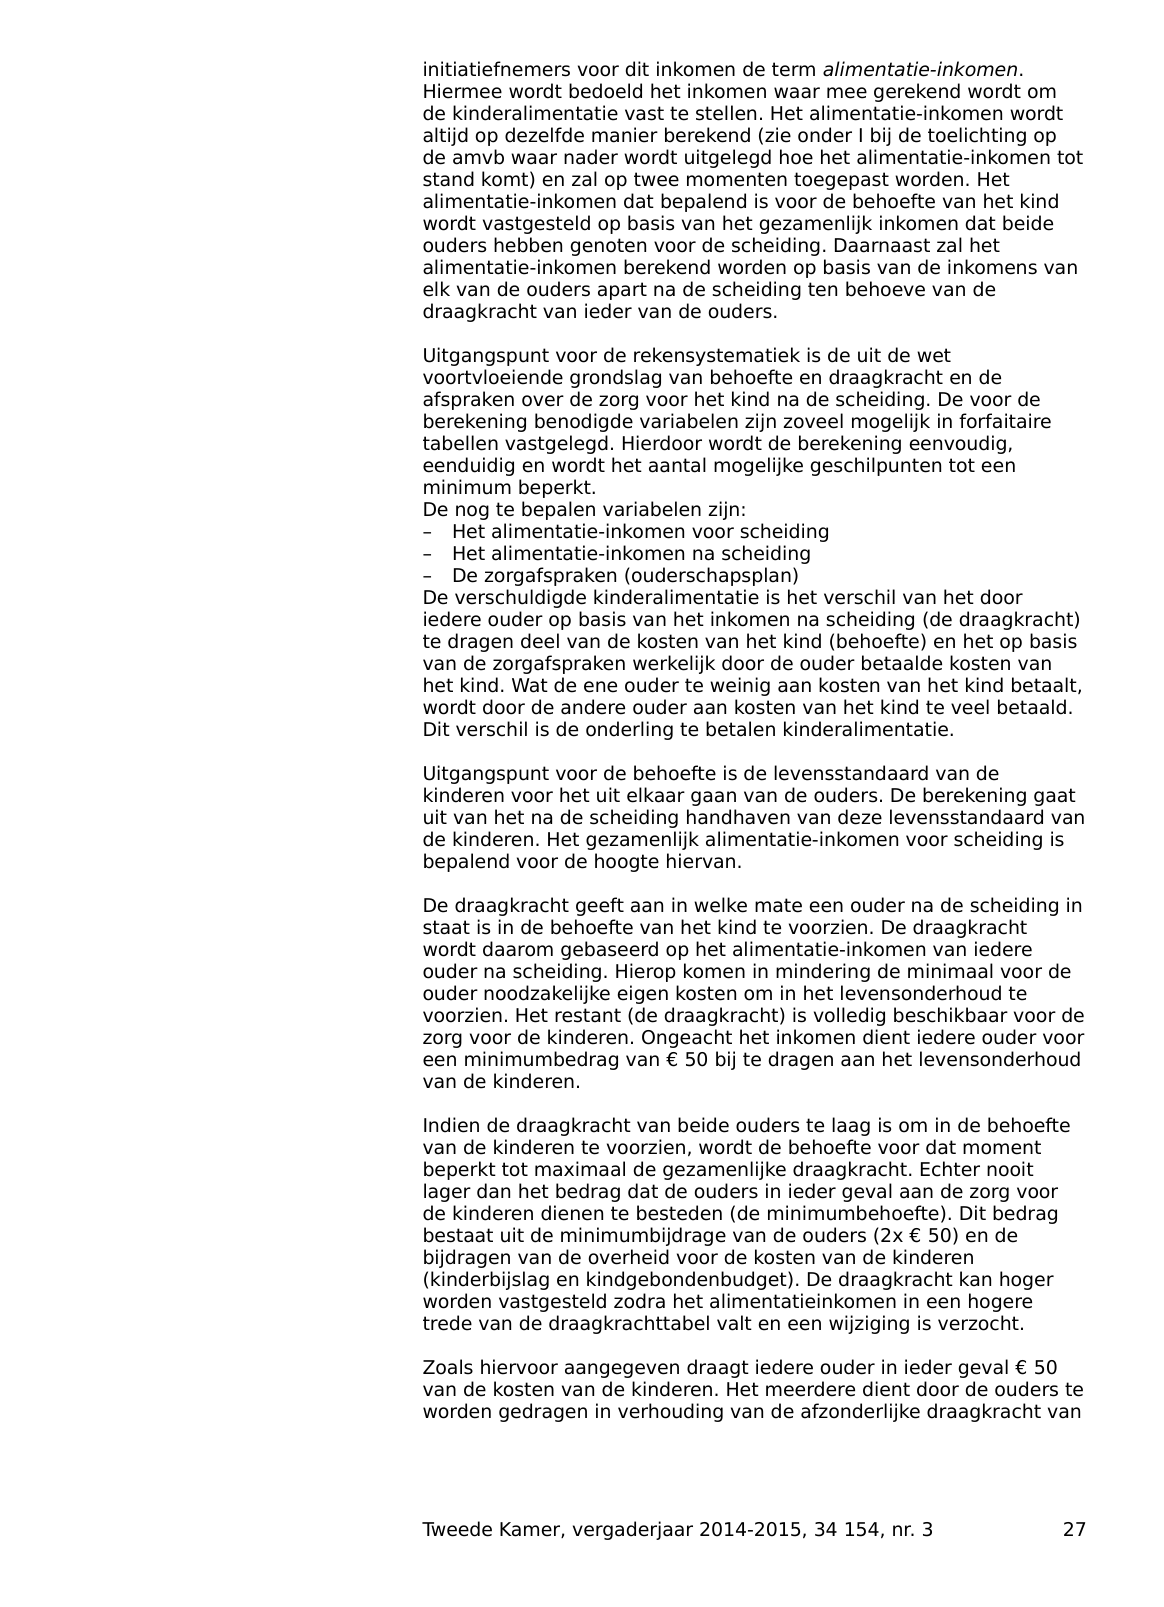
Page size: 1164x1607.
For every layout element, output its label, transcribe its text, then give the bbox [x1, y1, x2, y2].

text initiatiefnemers voor dit inkomen de term alimentatie-inkomen. Hiermee wordt bedoeld het inkomen waar mee gerekend wordt om de kinderalimentatie vast te stellen. Het alimentatie-inkomen wordt altijd op dezelfde manier berekend (zie onder I bij de toelichting op de amvb waar nader wordt uitgelegd hoe het alimentatie-inkomen tot stand komt) en zal op twee momenten toegepast worden. Het alimentatie-inkomen dat bepalend is voor de behoefte van het kind wordt vastgesteld op basis van het gezamenlijk inkomen dat beide ouders hebben genoten voor de scheiding. Daarnaast zal het alimentatie-inkomen berekend worden op basis van de inkomens van elk van de ouders apart na de scheiding ten behoeve van de draagkracht van ieder van de ouders. [422, 59, 1087, 323]
text Uitgangspunt voor de behoefte is de levensstandaard van de kinderen voor het uit elkaar gaan van de ouders. De berekening gaat uit van het na de scheiding handhaven van deze levensstandaard van de kinderen. Het gezamenlijk alimentatie-inkomen voor scheiding is bepalend voor de hoogte hiervan. [422, 763, 1087, 873]
text – Het alimentatie-inkomen voor scheiding [422, 521, 1087, 543]
text De verschuldigde kinderalimentatie is het verschil van het door iedere ouder op basis van het inkomen na scheiding (de draagkracht) te dragen deel van de kosten van het kind (behoefte) en het op basis van de zorgafspraken werkelijk door de ouder betaalde kosten van het kind. Wat de ene ouder te weinig aan kosten van het kind betaalt, wordt door de andere ouder aan kosten van het kind te veel betaald. Dit verschil is de onderling te betalen kinderalimentatie. [422, 587, 1087, 741]
text – De zorgafspraken (ouderschapsplan) [422, 565, 1087, 587]
text Indien de draagkracht van beide ouders te laag is om in de behoefte van de kinderen te voorzien, wordt de behoefte voor dat moment beperkt tot maximaal de gezamenlijke draagkracht. Echter nooit lager dan het bedrag dat de ouders in ieder geval aan de zorg voor de kinderen dienen te besteden (de minimumbehoefte). Dit bedrag bestaat uit de minimumbijdrage van de ouders (2x € 50) en de bijdragen van de overheid voor de kosten van de kinderen (kinderbijslag en kindgebondenbudget). De draagkracht kan hoger worden vastgesteld zodra het alimentatieinkomen in een hogere trede van de draagkrachttabel valt en een wijziging is verzocht. [422, 1115, 1087, 1335]
text – Het alimentatie-inkomen na scheiding [422, 543, 1087, 565]
text Uitgangspunt voor de rekensystematiek is de uit de wet voortvloeiende grondslag van behoefte en draagkracht en de afspraken over de zorg voor het kind na de scheiding. De voor de berekening benodigde variabelen zijn zoveel mogelijk in forfaitaire tabellen vastgelegd. Hierdoor wordt de berekening eenvoudig, eenduidig en wordt het aantal mogelijke geschilpunten tot een minimum beperkt. [422, 345, 1087, 499]
text De nog te bepalen variabelen zijn: [422, 499, 1087, 521]
text De draagkracht geeft aan in welke mate een ouder na de scheiding in staat is in de behoefte van het kind te voorzien. De draagkracht wordt daarom gebaseerd op het alimentatie-inkomen van iedere ouder na scheiding. Hierop komen in mindering de minimaal voor de ouder noodzakelijke eigen kosten om in het levensonderhoud te voorzien. Het restant (de draagkracht) is volledig beschikbaar voor de zorg voor de kinderen. Ongeacht het inkomen dient iedere ouder voor een minimumbedrag van € 50 bij te dragen aan het levensonderhoud van de kinderen. [422, 895, 1087, 1093]
text Zoals hiervoor aangegeven draagt iedere ouder in ieder geval € 50 van de kosten van de kinderen. Het meerdere dient door de ouders te worden gedragen in verhouding van de afzonderlijke draagkracht van [422, 1357, 1087, 1423]
